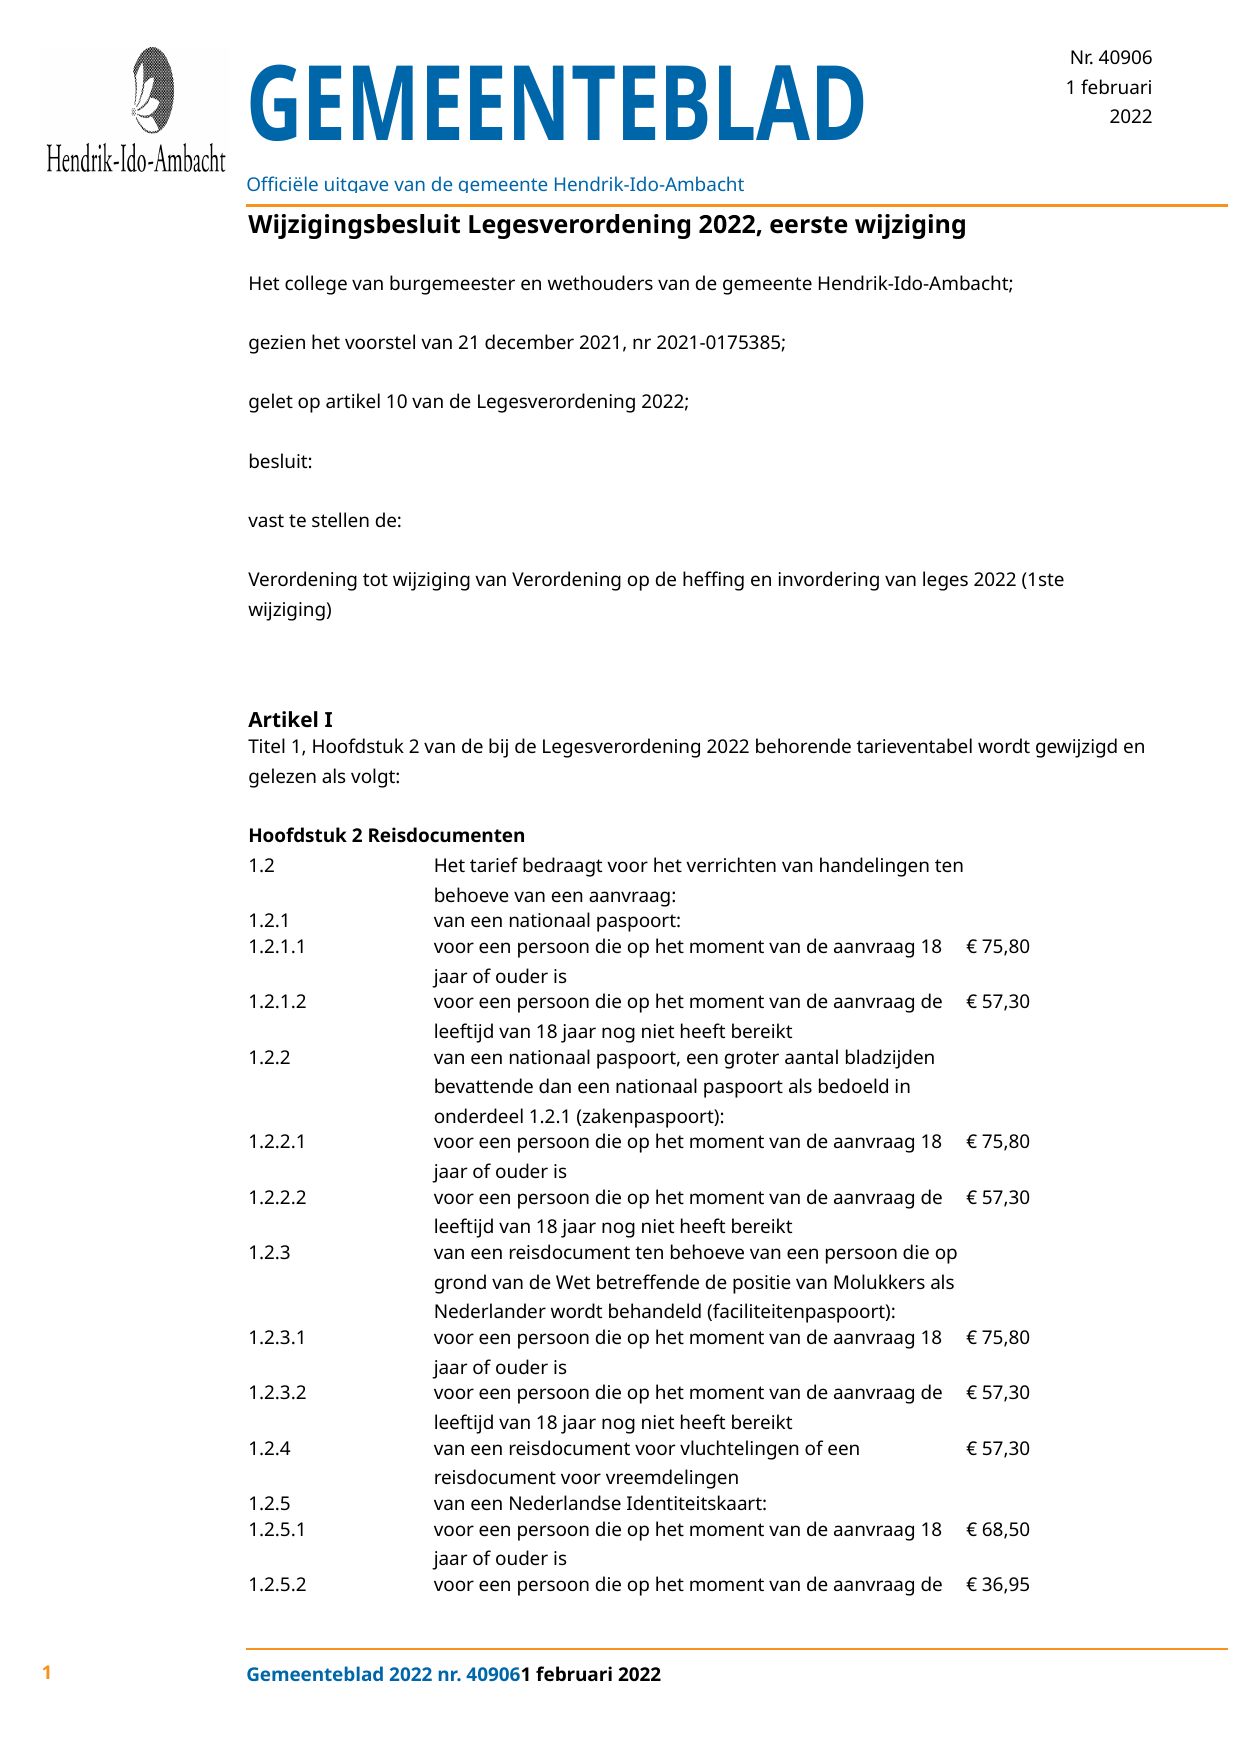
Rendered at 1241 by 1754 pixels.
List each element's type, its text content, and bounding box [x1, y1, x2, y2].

table_cell voor een persoon die op het moment van de aanvraag de leeftijd van 18 jaar nog niet heeft bereikt [434, 989, 966, 1044]
table_cell van een reisdocument ten behoeve van een persoon die op grond van de Wet betreffende de positie van Molukkers als Nederlander wordt behandeld (faciliteitenpaspoort): [434, 1239, 966, 1324]
text Artikel I [248, 705, 1152, 734]
table_cell 1.2.1.2 [248, 989, 433, 1044]
table_cell € 75,80 [966, 1129, 1152, 1184]
table_cell voor een persoon die op het moment van de aanvraag 18 jaar of ouder is [434, 933, 966, 988]
table_cell € 57,30 [966, 989, 1152, 1044]
table_cell € 75,80 [966, 1324, 1152, 1379]
table_cell [966, 1239, 1152, 1324]
table_cell 1.2.5.2 [248, 1571, 433, 1597]
table_cell € 57,30 [966, 1184, 1152, 1239]
table_cell 1.2.2 [248, 1044, 433, 1129]
text gezien het voorstel van 21 december 2021, nr 2021-0175385; [248, 329, 1152, 355]
table_cell 1.2.3.2 [248, 1380, 433, 1435]
text Verordening tot wijziging van Verordening op de heffing en invordering van leges 2022 (1ste wijziging) [248, 566, 1152, 621]
table_cell 1.2.3 [248, 1239, 433, 1324]
table_cell 1.2.5 [248, 1490, 433, 1516]
table_cell 1.2.2.2 [248, 1184, 433, 1239]
text gelet op artikel 10 van de Legesverordening 2022; [248, 389, 1152, 414]
table_cell 1.2.3.1 [248, 1324, 433, 1379]
table_cell voor een persoon die op het moment van de aanvraag de leeftijd van 18 jaar nog niet heeft bereikt [434, 1380, 966, 1435]
table_cell 1.2.2.1 [248, 1129, 433, 1184]
table_header [966, 852, 1152, 907]
table_cell [966, 1044, 1152, 1129]
table_header 1.2 [248, 852, 433, 907]
table_cell voor een persoon die op het moment van de aanvraag 18 jaar of ouder is [434, 1129, 966, 1184]
table_header Het tarief bedraagt voor het verrichten van handelingen ten behoeve van een aanvraag: [434, 852, 966, 907]
text Het college van burgemeester en wethouders van de gemeente Hendrik-Ido-Ambacht; [248, 270, 1152, 296]
table_cell € 36,95 [966, 1571, 1152, 1597]
text Titel 1, Hoofdstuk 2 van de bij de Legesverordening 2022 behorende tarieventabel wordt gewijzigd en gelezen als volgt: [248, 734, 1152, 789]
table_cell 1.2.4 [248, 1435, 433, 1490]
table_cell € 68,50 [966, 1516, 1152, 1571]
table_cell € 75,80 [966, 933, 1152, 988]
table_cell voor een persoon die op het moment van de aanvraag de leeftijd van 18 jaar nog niet heeft bereikt [434, 1184, 966, 1239]
text besluit: [248, 448, 1152, 473]
table_cell € 57,30 [966, 1380, 1152, 1435]
table_cell [966, 908, 1152, 933]
table_cell voor een persoon die op het moment van de aanvraag 18 jaar of ouder is [434, 1516, 966, 1571]
table_cell 1.2.1 [248, 908, 433, 933]
table_cell voor een persoon die op het moment van de aanvraag 18 jaar of ouder is [434, 1324, 966, 1379]
table_cell € 57,30 [966, 1435, 1152, 1490]
table_cell 1.2.5.1 [248, 1516, 433, 1571]
table_cell [966, 1490, 1152, 1516]
text Wijzigingsbesluit Legesverordening 2022, eerste wijziging [248, 207, 1152, 241]
picture [41, 47, 231, 172]
table_cell van een Nederlandse Identiteitskaart: [434, 1490, 966, 1516]
table_cell van een nationaal paspoort, een groter aantal bladzijden bevattende dan een nationaal paspoort als bedoeld in onderdeel 1.2.1 (zakenpaspoort): [434, 1044, 966, 1129]
text Hoofdstuk 2 Reisdocumenten [248, 822, 1152, 848]
table_cell voor een persoon die op het moment van de aanvraag de [434, 1571, 966, 1597]
table_cell van een nationaal paspoort: [434, 908, 966, 933]
text vast te stellen de: [248, 507, 1152, 533]
table_cell 1.2.1.1 [248, 933, 433, 988]
table_cell van een reisdocument voor vluchtelingen of een reisdocument voor vreemdelingen [434, 1435, 966, 1490]
